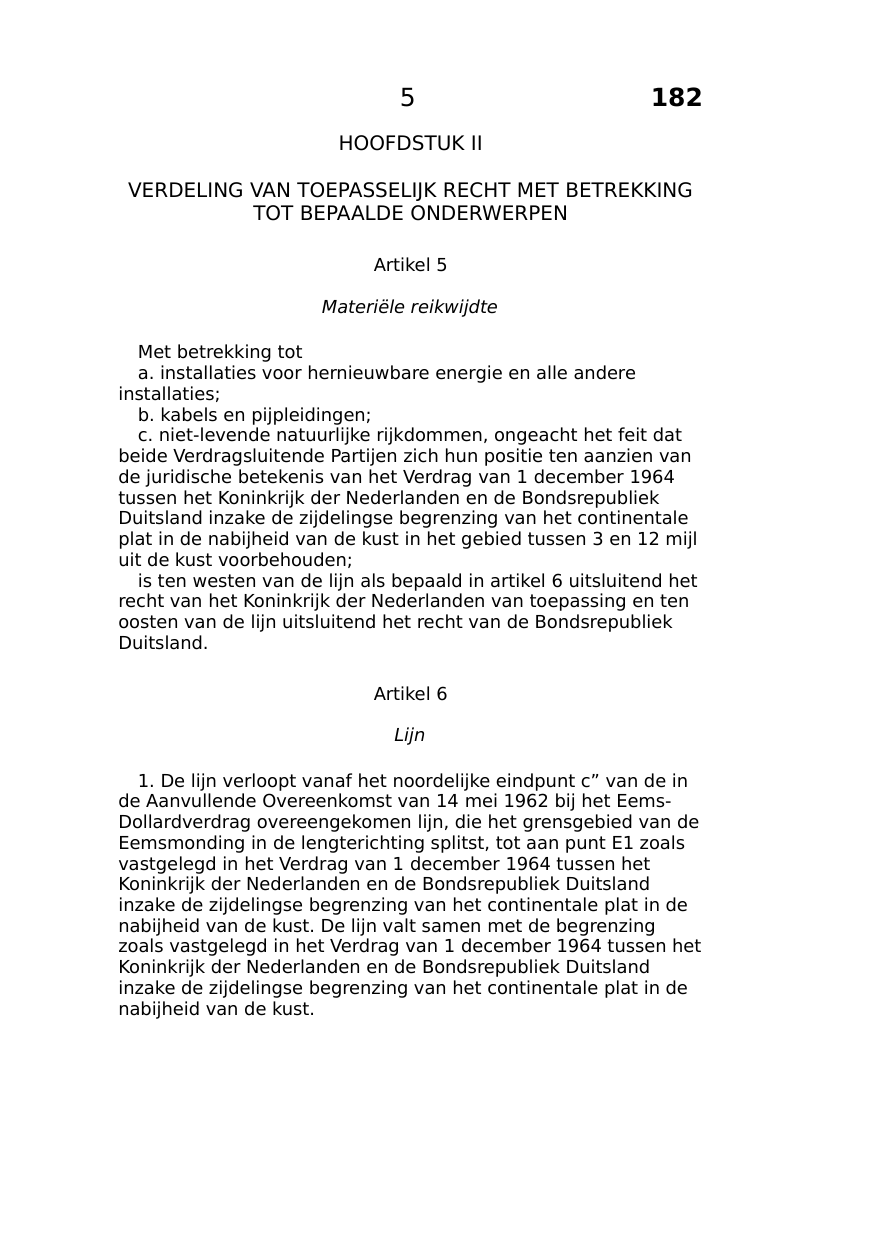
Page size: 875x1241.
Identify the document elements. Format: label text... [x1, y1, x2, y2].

subtitle c. niet-levende natuurlijke rijkdommen, ongeacht het feit dat beide Verdragsluitende Partijen zich hun positie ten aanzien van de juridische betekenis van het Verdrag van 1 december 1964 tussen het Koninkrijk der Nederlanden en de Bondsrepubliek Duitsland inzake de zijdelingse begrenzing van het continentale plat in de nabijheid van de kust in het gebied tussen 3 en 12 mijl uit de kust voorbehouden; [118, 425, 703, 570]
subtitle HOOFDSTUK II VERDELING VAN TOEPASSELIJK RECHT MET BETREKKING TOT BEPAALDE ONDERWERPEN [118, 132, 703, 225]
subtitle Met betrekking tot [118, 342, 703, 363]
subtitle b. kabels en pijpleidingen; [118, 404, 703, 425]
subtitle 1. De lijn verloopt vanaf het noordelijke eindpunt c” van de in de Aanvullende Overeenkomst van 14 mei 1962 bij het Eems-Dollardverdrag overeengekomen lijn, die het grensgebied van de Eemsmonding in de lengterichting splitst, tot aan punt E1 zoals vastgelegd in het Verdrag van 1 december 1964 tussen het Koninkrijk der Nederlanden en de Bondsrepubliek Duitsland inzake de zijdelingse begrenzing van het continentale plat in de nabijheid van de kust. De lijn valt samen met de begrenzing zoals vastgelegd in het Verdrag van 1 december 1964 tussen het Koninkrijk der Nederlanden en de Bondsrepubliek Duitsland inzake de zijdelingse begrenzing van het continentale plat in de nabijheid van de kust. [118, 771, 703, 1019]
subtitle a. installaties voor hernieuwbare energie en alle andere installaties; [118, 363, 703, 404]
subtitle is ten westen van de lijn als bepaald in artikel 6 uitsluitend het recht van het Koninkrijk der Nederlanden van toepassing en ten oosten van de lijn uitsluitend het recht van de Bondsrepubliek Duitsland. [118, 570, 703, 653]
subtitle Artikel 6 Lijn [118, 683, 703, 746]
subtitle Artikel 5 Materiële reikwijdte [118, 255, 703, 317]
